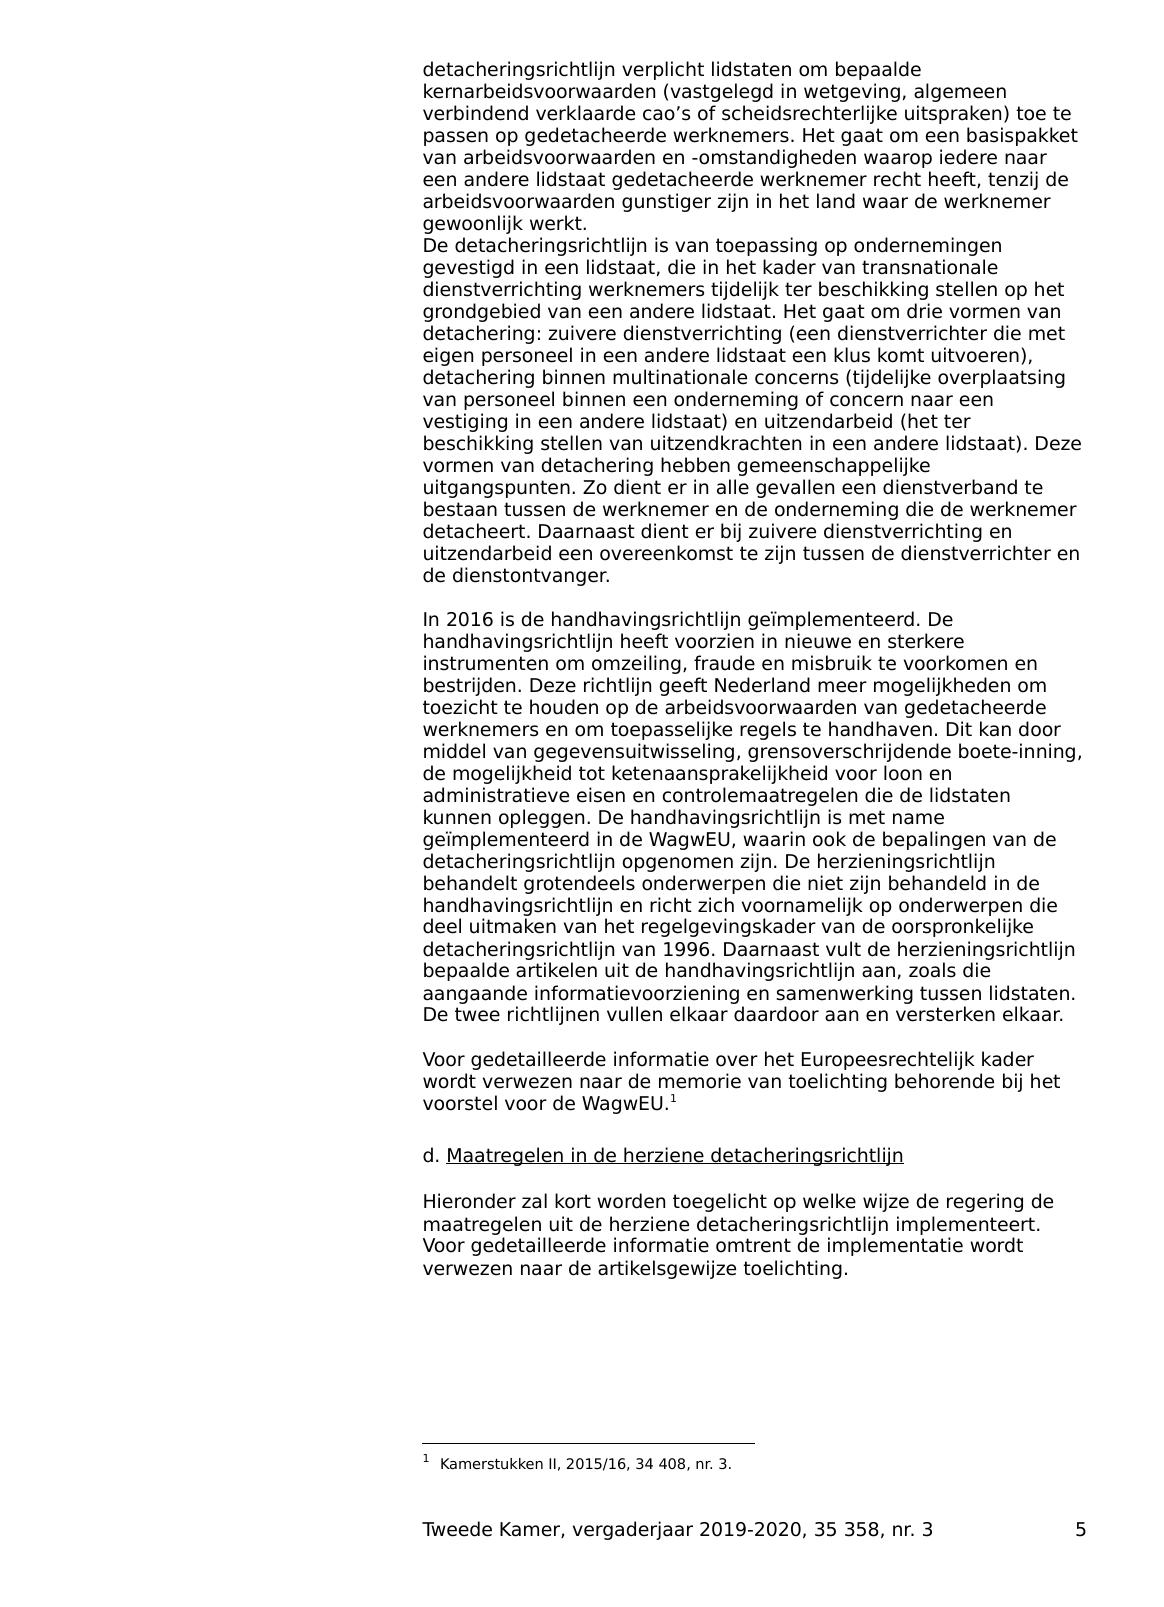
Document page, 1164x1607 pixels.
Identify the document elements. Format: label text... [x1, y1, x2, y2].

text Hieronder zal kort worden toegelicht op welke wijze de regering de maatregelen uit de herziene detacheringsrichtlijn implementeert. Voor gedetailleerde informatie omtrent de implementatie wordt verwezen naar de artikelsgewijze toelichting. [422, 1191, 1087, 1279]
subtitle d. Maatregelen in de herziene detacheringsrichtlijn [422, 1144, 1087, 1166]
text detacheringsrichtlijn verplicht lidstaten om bepaalde kernarbeidsvoorwaarden (vastgelegd in wetgeving, algemeen verbindend verklaarde cao’s of scheidsrechterlijke uitspraken) toe te passen op gedetacheerde werknemers. Het gaat om een basispakket van arbeidsvoorwaarden en -omstandigheden waarop iedere naar een andere lidstaat gedetacheerde werknemer recht heeft, tenzij de arbeidsvoorwaarden gunstiger zijn in het land waar de werknemer gewoonlijk werkt. [422, 59, 1087, 235]
text In 2016 is de handhavingsrichtlijn geïmplementeerd. De handhavingsrichtlijn heeft voorzien in nieuwe en sterkere instrumenten om omzeiling, fraude en misbruik te voorkomen en bestrijden. Deze richtlijn geeft Nederland meer mogelijkheden om toezicht te houden op de arbeidsvoorwaarden van gedetacheerde werknemers en om toepasselijke regels te handhaven. Dit kan door middel van gegevensuitwisseling, grensoverschrijdende boete-inning, de mogelijkheid tot ketenaansprakelijkheid voor loon en administratieve eisen en controlemaatregelen die de lidstaten kunnen opleggen. De handhavingsrichtlijn is met name geïmplementeerd in de WagwEU, waarin ook de bepalingen van de detacheringsrichtlijn opgenomen zijn. De herzieningsrichtlijn behandelt grotendeels onderwerpen die niet zijn behandeld in de handhavingsrichtlijn en richt zich voornamelijk op onderwerpen die deel uitmaken van het regelgevingskader van de oorspronkelijke detacheringsrichtlijn van 1996. Daarnaast vult de herzieningsrichtlijn bepaalde artikelen uit de handhavingsrichtlijn aan, zoals die aangaande informatievoorziening en samenwerking tussen lidstaten. De twee richtlijnen vullen elkaar daardoor aan en versterken elkaar. [422, 609, 1087, 1026]
text Voor gedetailleerde informatie over het Europeesrechtelijk kader wordt verwezen naar de memorie van toelichting behorende bij het voorstel voor de WagwEU. [422, 1048, 1087, 1114]
text Kamerstukken II, 2015/16, 34 408, nr. 3. [422, 1452, 1087, 1474]
text De detacheringsrichtlijn is van toepassing op ondernemingen gevestigd in een lidstaat, die in het kader van transnationale dienstverrichting werknemers tijdelijk ter beschikking stellen op het grondgebied van een andere lidstaat. Het gaat om drie vormen van detachering: zuivere dienstverrichting (een dienstverrichter die met eigen personeel in een andere lidstaat een klus komt uitvoeren), detachering binnen multinationale concerns (tijdelijke overplaatsing van personeel binnen een onderneming of concern naar een vestiging in een andere lidstaat) en uitzendarbeid (het ter beschikking stellen van uitzendkrachten in een andere lidstaat). Deze vormen van detachering hebben gemeenschappelijke uitgangspunten. Zo dient er in alle gevallen een dienstverband te bestaan tussen de werknemer en de onderneming die de werknemer detacheert. Daarnaast dient er bij zuivere dienstverrichting en uitzendarbeid een overeenkomst te zijn tussen de dienstverrichter en de dienstontvanger. [422, 235, 1087, 587]
